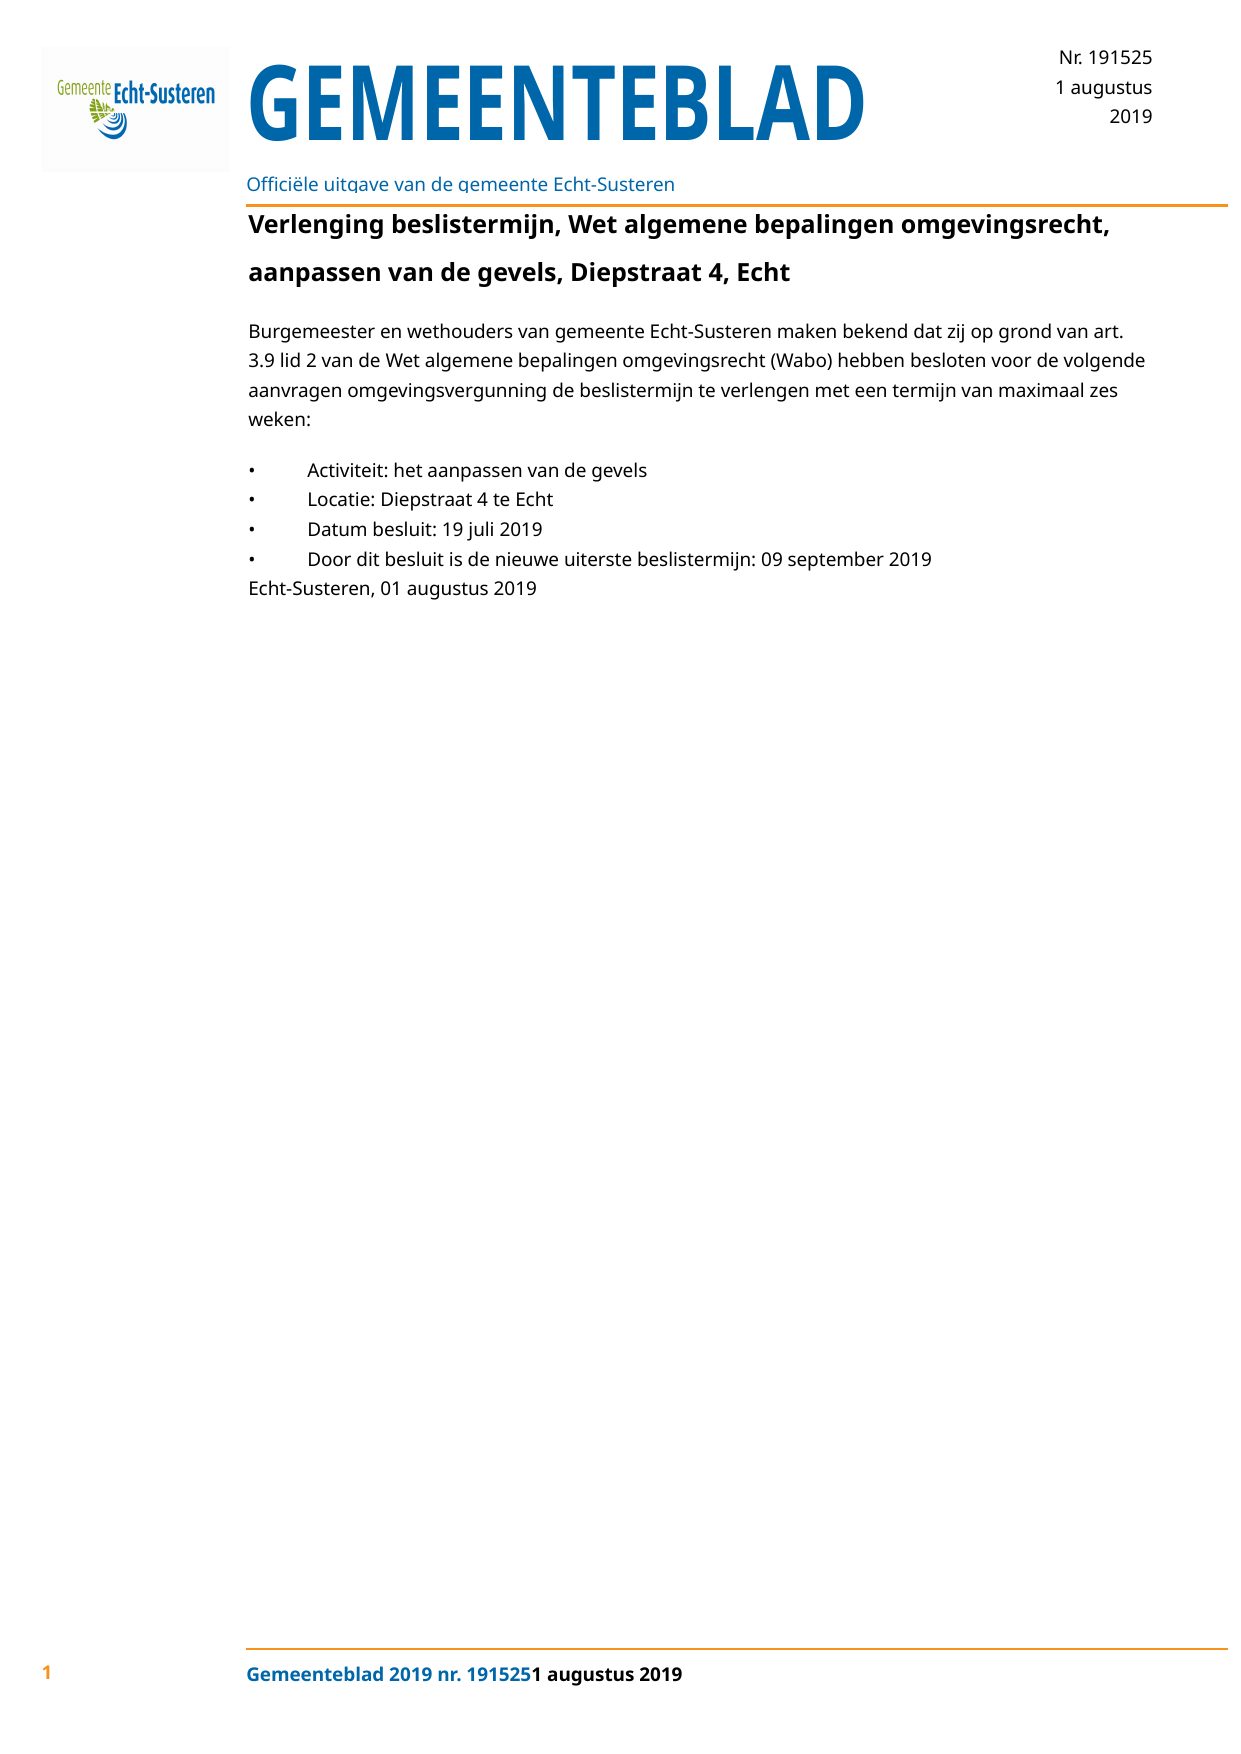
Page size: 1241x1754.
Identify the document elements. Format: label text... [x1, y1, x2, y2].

list Locatie: Diepstraat 4 te Echt [248, 487, 1152, 512]
list Door dit besluit is de nieuwe uiterste beslistermijn: 09 september 2019 [248, 546, 1152, 572]
text Echt-Susteren, 01 augustus 2019 [248, 575, 1152, 601]
list Datum besluit: 19 juli 2019 [248, 516, 1152, 542]
text Burgemeester en wethouders van gemeente Echt-Susteren maken bekend dat zij op grond van art. 3.9 lid 2 van de Wet algemene bepalingen omgevingsrecht (Wabo) hebben besloten voor de volgende aanvragen omgevingsvergunning de beslistermijn te verlengen met een termijn van maximaal zes weken: [248, 318, 1152, 432]
text Verlenging beslistermijn, Wet algemene bepalingen omgevingsrecht, aanpassen van de gevels, Diepstraat 4, Echt [248, 207, 1152, 288]
picture [41, 47, 231, 172]
list Activiteit: het aanpassen van de gevels [248, 457, 1152, 483]
